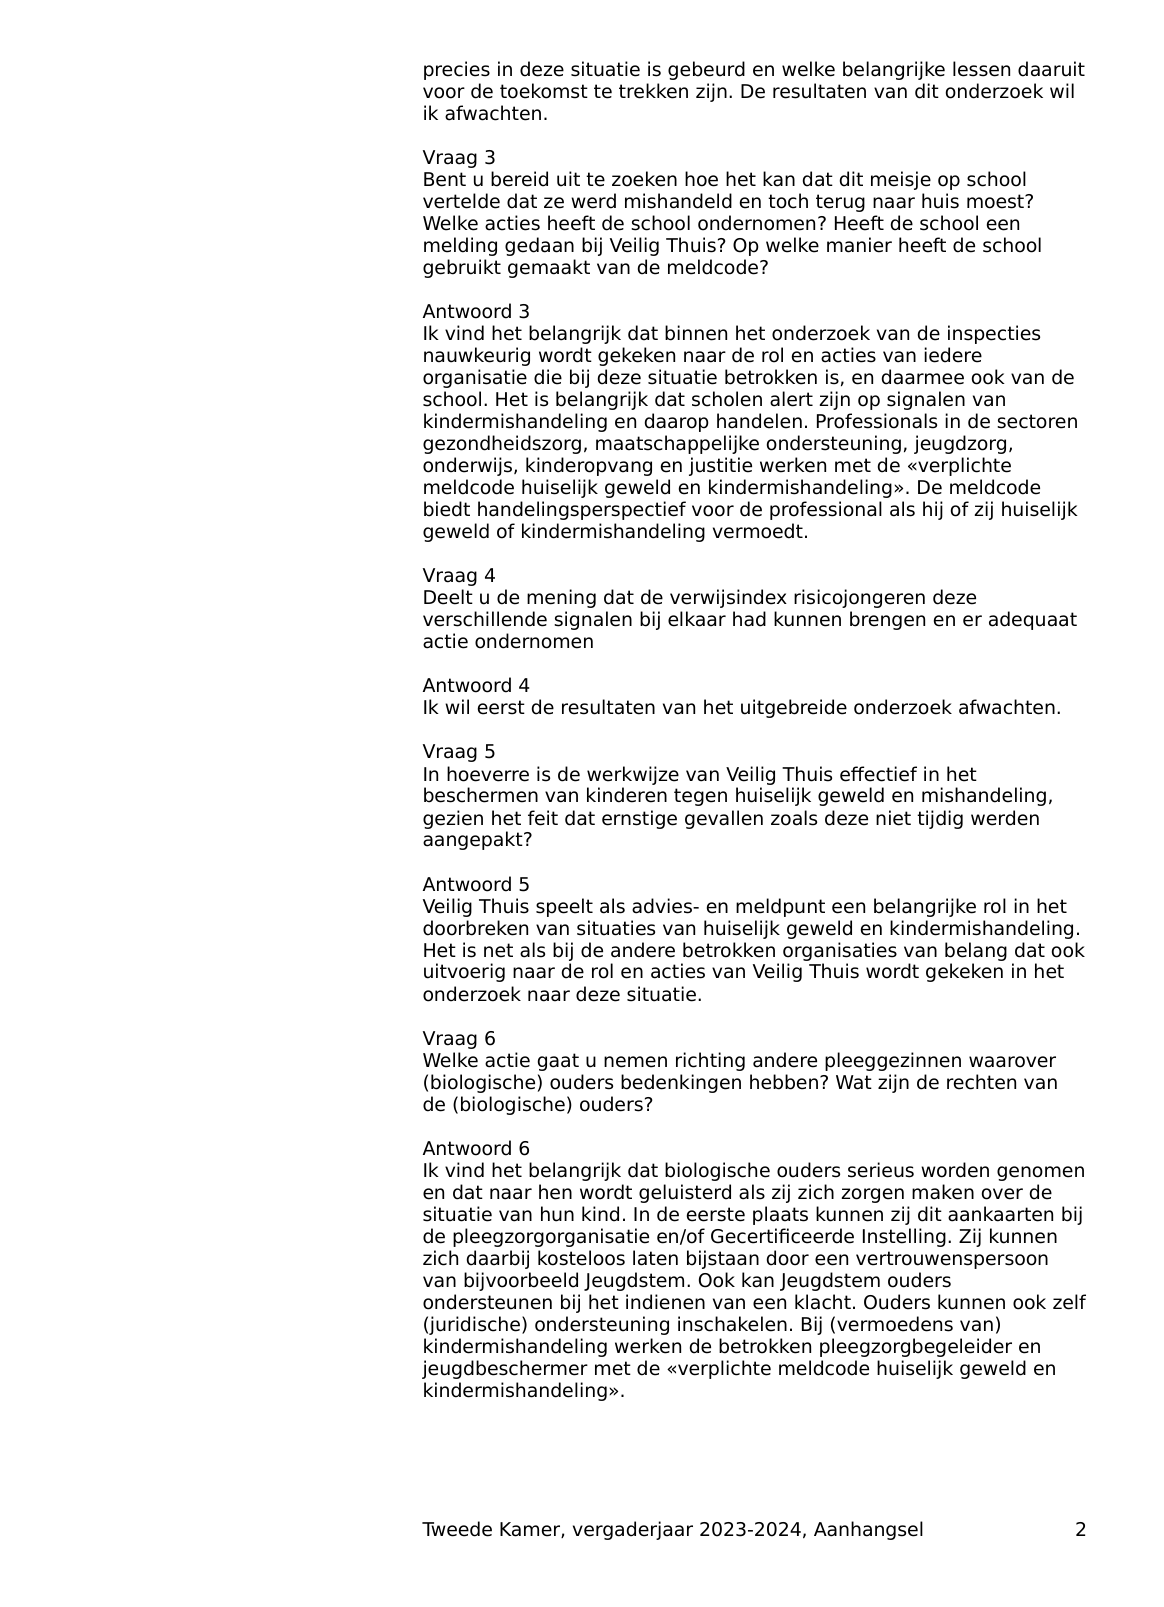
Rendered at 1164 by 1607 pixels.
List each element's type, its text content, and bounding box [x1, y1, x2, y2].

text Vraag 5 [422, 741, 1087, 763]
text Antwoord 4 [422, 675, 1087, 697]
text Vraag 4 [422, 565, 1087, 587]
text Deelt u de mening dat de verwijsindex risicojongeren deze verschillende signalen bij elkaar had kunnen brengen en er adequaat actie ondernomen [422, 587, 1087, 653]
text Vraag 6 [422, 1028, 1087, 1049]
text Antwoord 6 [422, 1138, 1087, 1160]
text In hoeverre is de werkwijze van Veilig Thuis effectief in het beschermen van kinderen tegen huiselijk geweld en mishandeling, gezien het feit dat ernstige gevallen zoals deze niet tijdig werden aangepakt? [422, 763, 1087, 851]
text Ik vind het belangrijk dat biologische ouders serieus worden genomen en dat naar hen wordt geluisterd als zij zich zorgen maken over de situatie van hun kind. In de eerste plaats kunnen zij dit aankaarten bij de pleegzorgorganisatie en/of Gecertificeerde Instelling. Zij kunnen zich daarbij kosteloos laten bijstaan door een vertrouwenspersoon van bijvoorbeeld Jeugdstem. Ook kan Jeugdstem ouders ondersteunen bij het indienen van een klacht. Ouders kunnen ook zelf (juridische) ondersteuning inschakelen. Bij (vermoedens van) kindermishandeling werken de betrokken pleegzorgbegeleider en jeugdbeschermer met de «verplichte meldcode huiselijk geweld en kindermishandeling». [422, 1160, 1087, 1401]
text Ik wil eerst de resultaten van het uitgebreide onderzoek afwachten. [422, 697, 1087, 719]
text Vraag 3 [422, 147, 1087, 169]
text precies in deze situatie is gebeurd en welke belangrijke lessen daaruit voor de toekomst te trekken zijn. De resultaten van dit onderzoek wil ik afwachten. [422, 59, 1087, 125]
text Veilig Thuis speelt als advies- en meldpunt een belangrijke rol in het doorbreken van situaties van huiselijk geweld en kindermishandeling. Het is net als bij de andere betrokken organisaties van belang dat ook uitvoerig naar de rol en acties van Veilig Thuis wordt gekeken in het onderzoek naar deze situatie. [422, 896, 1087, 1005]
text Ik vind het belangrijk dat binnen het onderzoek van de inspecties nauwkeurig wordt gekeken naar de rol en acties van iedere organisatie die bij deze situatie betrokken is, en daarmee ook van de school. Het is belangrijk dat scholen alert zijn op signalen van kindermishandeling en daarop handelen. Professionals in de sectoren gezondheidszorg, maatschappelijke ondersteuning, jeugdzorg, onderwijs, kinderopvang en justitie werken met de «verplichte meldcode huiselijk geweld en kindermishandeling». De meldcode biedt handelingsperspectief voor de professional als hij of zij huiselijk geweld of kindermishandeling vermoedt. [422, 323, 1087, 543]
text Antwoord 5 [422, 873, 1087, 896]
text Antwoord 3 [422, 301, 1087, 323]
text Welke actie gaat u nemen richting andere pleeggezinnen waarover (biologische) ouders bedenkingen hebben? Wat zijn de rechten van de (biologische) ouders? [422, 1049, 1087, 1116]
text Bent u bereid uit te zoeken hoe het kan dat dit meisje op school vertelde dat ze werd mishandeld en toch terug naar huis moest? Welke acties heeft de school ondernomen? Heeft de school een melding gedaan bij Veilig Thuis? Op welke manier heeft de school gebruikt gemaakt van de meldcode? [422, 169, 1087, 279]
